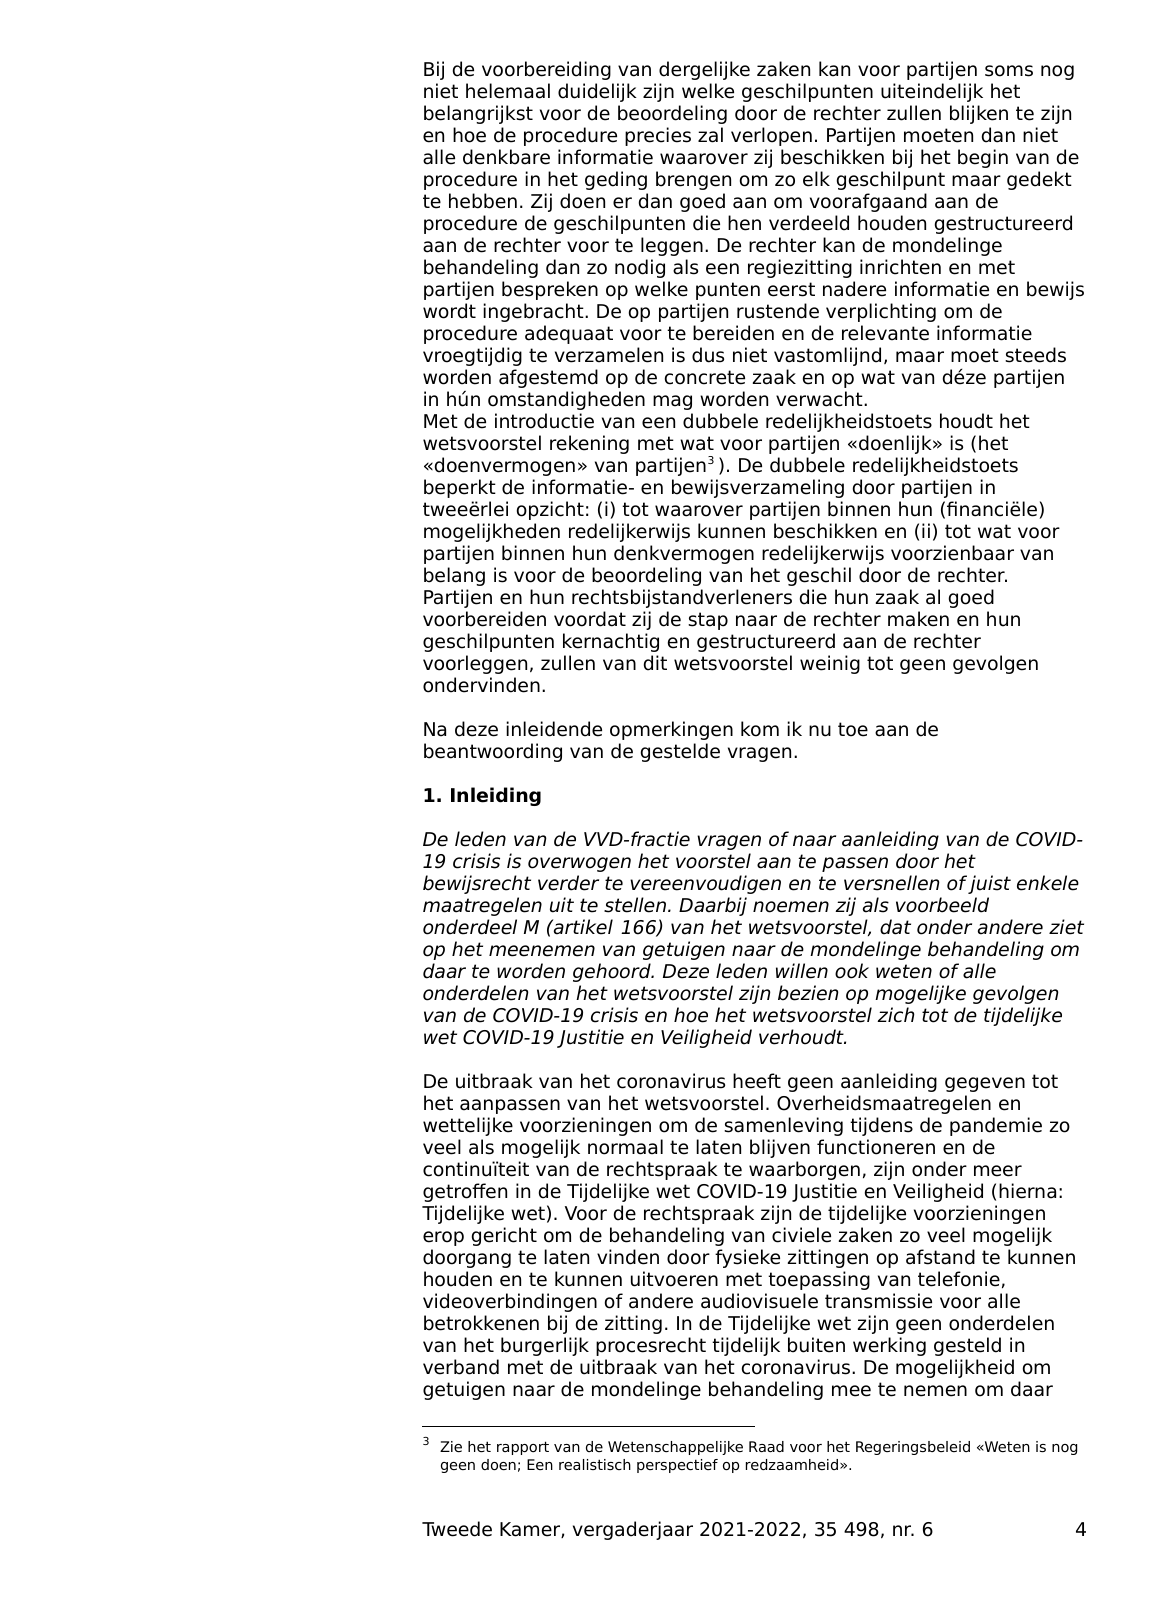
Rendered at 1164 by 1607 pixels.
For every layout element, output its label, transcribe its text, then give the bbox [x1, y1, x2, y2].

text De leden van de VVD-fractie vragen of naar aanleiding van de COVID-19 crisis is overwogen het voorstel aan te passen door het bewijsrecht verder te vereenvoudigen en te versnellen of juist enkele maatregelen uit te stellen. Daarbij noemen zij als voorbeeld onderdeel M (artikel 166) van het wetsvoorstel, dat onder andere ziet op het meenemen van getuigen naar de mondelinge behandeling om daar te worden gehoord. Deze leden willen ook weten of alle onderdelen van het wetsvoorstel zijn bezien op mogelijke gevolgen van de COVID-19 crisis en hoe het wetsvoorstel zich tot de tijdelijke wet COVID-19 Justitie en Veiligheid verhoudt. [422, 829, 1087, 1049]
text Bij de voorbereiding van dergelijke zaken kan voor partijen soms nog niet helemaal duidelijk zijn welke geschilpunten uiteindelijk het belangrijkst voor de beoordeling door de rechter zullen blijken te zijn en hoe de procedure precies zal verlopen. Partijen moeten dan niet alle denkbare informatie waarover zij beschikken bij het begin van de procedure in het geding brengen om zo elk geschilpunt maar gedekt te hebben. Zij doen er dan goed aan om voorafgaand aan de procedure de geschilpunten die hen verdeeld houden gestructureerd aan de rechter voor te leggen. De rechter kan de mondelinge behandeling dan zo nodig als een regiezitting inrichten en met partijen bespreken op welke punten eerst nadere informatie en bewijs wordt ingebracht. De op partijen rustende verplichting om de procedure adequaat voor te bereiden en de relevante informatie vroegtijdig te verzamelen is dus niet vastomlijnd, maar moet steeds worden afgestemd op de concrete zaak en op wat van déze partijen in hún omstandigheden mag worden verwacht. [422, 59, 1087, 411]
subtitle 1. Inleiding [422, 785, 1087, 807]
text Zie het rapport van de Wetenschappelijke Raad voor het Regeringsbeleid «Weten is nog geen doen; Een realistisch perspectief op redzaamheid». [422, 1435, 1087, 1474]
text De uitbraak van het coronavirus heeft geen aanleiding gegeven tot het aanpassen van het wetsvoorstel. Overheidsmaatregelen en wettelijke voorzieningen om de samenleving tijdens de pandemie zo veel als mogelijk normaal te laten blijven functioneren en de continuïteit van de rechtspraak te waarborgen, zijn onder meer getroffen in de Tijdelijke wet COVID-19 Justitie en Veiligheid (hierna: Tijdelijke wet). Voor de rechtspraak zijn de tijdelijke voorzieningen erop gericht om de behandeling van civiele zaken zo veel mogelijk doorgang te laten vinden door fysieke zittingen op afstand te kunnen houden en te kunnen uitvoeren met toepassing van telefonie, videoverbindingen of andere audiovisuele transmissie voor alle betrokkenen bij de zitting. In de Tijdelijke wet zijn geen onderdelen van het burgerlijk procesrecht tijdelijk buiten werking gesteld in verband met de uitbraak van het coronavirus. De mogelijkheid om getuigen naar de mondelinge behandeling mee te nemen om daar [422, 1071, 1087, 1401]
text Met de introductie van een dubbele redelijkheidstoets houdt het wetsvoorstel rekening met wat voor partijen «doenlijk» is (het «doenvermogen» van partijen). De dubbele redelijkheidstoets beperkt de informatie- en bewijsverzameling door partijen in tweeërlei opzicht: (i) tot waarover partijen binnen hun (financiële) mogelijkheden redelijkerwijs kunnen beschikken en (ii) tot wat voor partijen binnen hun denkvermogen redelijkerwijs voorzienbaar van belang is voor de beoordeling van het geschil door de rechter. [422, 411, 1087, 587]
text Partijen en hun rechtsbijstandverleners die hun zaak al goed voorbereiden voordat zij de stap naar de rechter maken en hun geschilpunten kernachtig en gestructureerd aan de rechter voorleggen, zullen van dit wetsvoorstel weinig tot geen gevolgen ondervinden. [422, 587, 1087, 696]
text Na deze inleidende opmerkingen kom ik nu toe aan de beantwoording van de gestelde vragen. [422, 719, 1087, 763]
